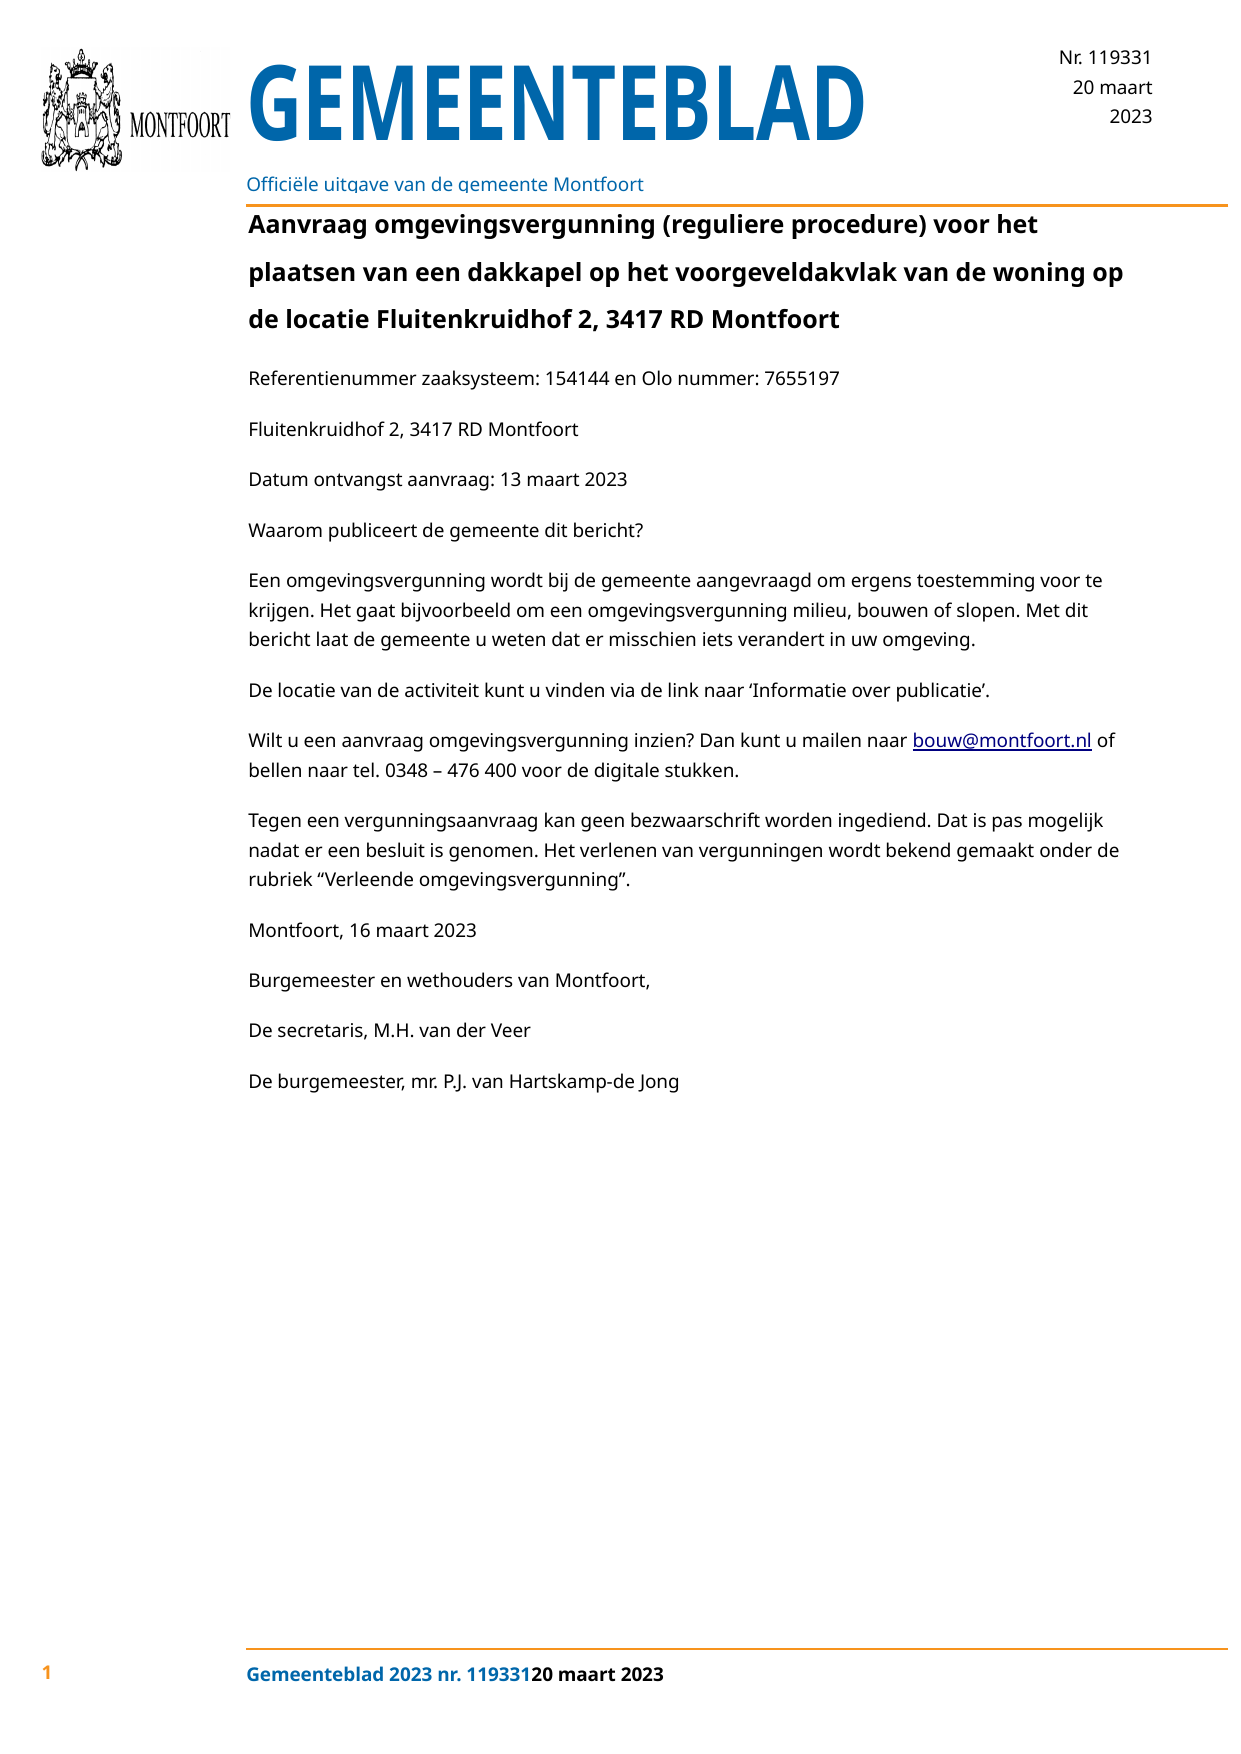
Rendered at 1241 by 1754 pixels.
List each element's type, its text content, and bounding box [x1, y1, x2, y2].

text De locatie van de activiteit kunt u vinden via de link naar ‘Informatie over publicatie’. [248, 677, 1152, 702]
text Montfoort, 16 maart 2023 [248, 917, 1152, 942]
text Fluitenkruidhof 2, 3417 RD Montfoort [248, 416, 1152, 442]
text Referentienummer zaaksysteem: 154144 en Olo nummer: 7655197 [248, 366, 1152, 391]
text Datum ontvangst aanvraag: 13 maart 2023 [248, 466, 1152, 492]
picture [41, 47, 231, 172]
text Waarom publiceert de gemeente dit bericht? [248, 517, 1152, 542]
text Tegen een vergunningsaanvraag kan geen bezwaarschrift worden ingediend. Dat is pas mogelijk nadat er een besluit is genomen. Het verlenen van vergunningen wordt bekend gemaakt onder de rubriek “Verleende omgevingsvergunning”. [248, 807, 1152, 892]
text Burgemeester en wethouders van Montfoort, [248, 967, 1152, 993]
text De burgemeester, mr. P.J. van Hartskamp-de Jong [248, 1068, 1152, 1094]
text Aanvraag omgevingsvergunning (reguliere procedure) voor het plaatsen van een dakkapel op het voorgeveldakvlak van de woning op de locatie Fluitenkruidhof 2, 3417 RD Montfoort [248, 207, 1152, 336]
text De secretaris, M.H. van der Veer [248, 1018, 1152, 1043]
text Wilt u een aanvraag omgevingsvergunning inzien? Dan kunt u mailen naar bouw@montfoort.nl of bellen naar tel. 0348 – 476 400 voor de digitale stukken. [248, 727, 1152, 782]
text Een omgevingsvergunning wordt bij de gemeente aangevraagd om ergens toestemming voor te krijgen. Het gaat bijvoorbeeld om een omgevingsvergunning milieu, bouwen of slopen. Met dit bericht laat de gemeente u weten dat er misschien iets verandert in uw omgeving. [248, 567, 1152, 652]
